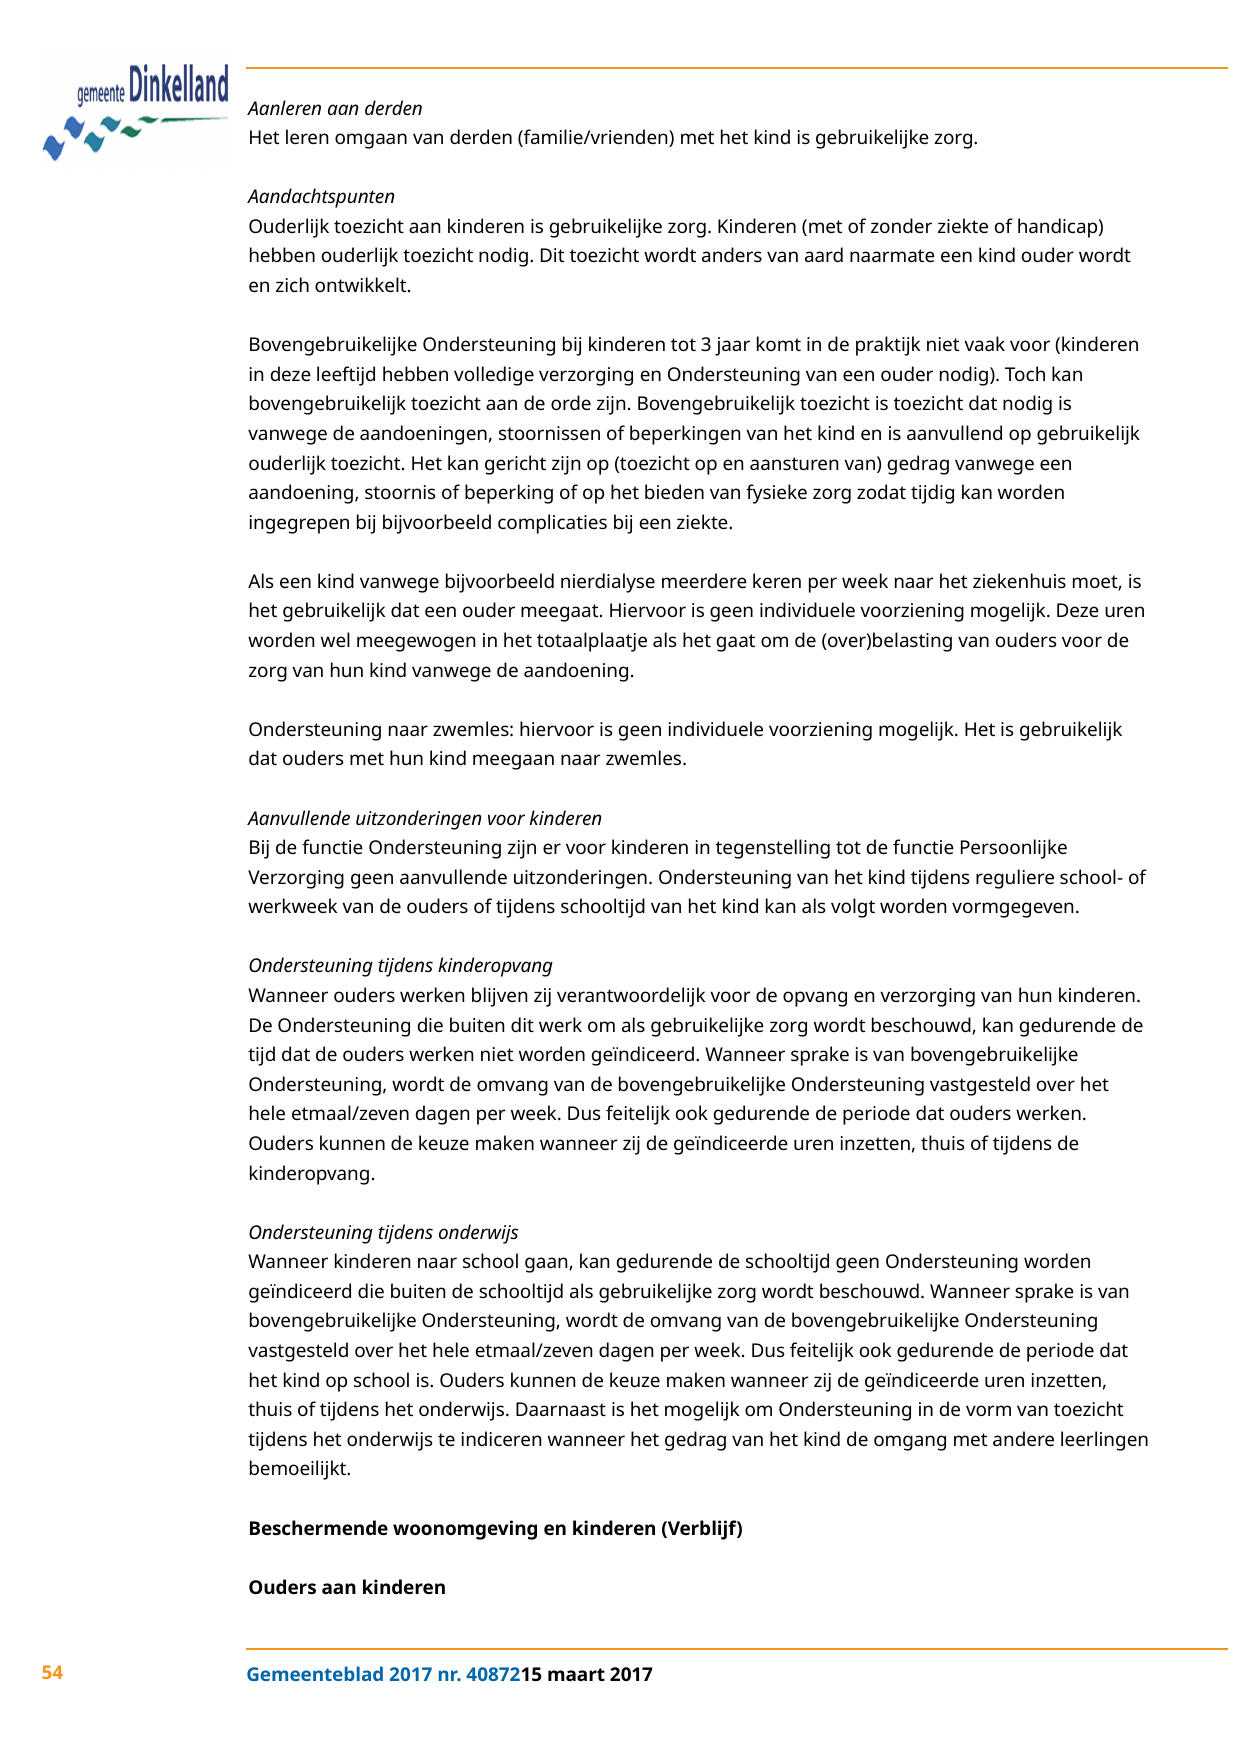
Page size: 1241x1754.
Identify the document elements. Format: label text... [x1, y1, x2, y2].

text Bij de functie Ondersteuning zijn er voor kinderen in tegenstelling tot de functie Persoonlijke Verzorging geen aanvullende uitzonderingen. Ondersteuning van het kind tijdens reguliere school- of werkweek van de ouders of tijdens schooltijd van het kind kan als volgt worden vormgegeven. [248, 834, 1152, 919]
text Ondersteuning tijdens onderwijs [248, 1219, 1152, 1245]
text Aanvullende uitzonderingen voor kinderen [248, 805, 1152, 831]
picture [41, 47, 231, 172]
text Aandachtspunten [248, 183, 1152, 209]
text Wanneer ouders werken blijven zij verantwoordelijk voor de opvang en verzorging van hun kinderen. De Ondersteuning die buiten dit werk om als gebruikelijke zorg wordt beschouwd, kan gedurende de tijd dat de ouders werken niet worden geïndiceerd. Wanneer sprake is van bovengebruikelijke Ondersteuning, wordt de omvang van de bovengebruikelijke Ondersteuning vastgesteld over het hele etmaal/zeven dagen per week. Dus feitelijk ook gedurende de periode dat ouders werken. Ouders kunnen de keuze maken wanneer zij de geïndiceerde uren inzetten, thuis of tijdens de kinderopvang. [248, 982, 1152, 1186]
text Beschermende woonomgeving en kinderen (Verblijf) [248, 1515, 1152, 1541]
text Als een kind vanwege bijvoorbeeld nierdialyse meerdere keren per week naar het ziekenhuis moet, is het gebruikelijk dat een ouder meegaat. Hiervoor is geen individuele voorziening mogelijk. Deze uren worden wel meegewogen in het totaalplaatje als het gaat om de (over)belasting van ouders voor de zorg van hun kind vanwege de aandoening. [248, 568, 1152, 683]
text Ondersteuning naar zwemles: hiervoor is geen individuele voorziening mogelijk. Het is gebruikelijk dat ouders met hun kind meegaan naar zwemles. [248, 716, 1152, 771]
text Bovengebruikelijke Ondersteuning bij kinderen tot 3 jaar komt in de praktijk niet vaak voor (kinderen in deze leeftijd hebben volledige verzorging en Ondersteuning van een ouder nodig). Toch kan bovengebruikelijk toezicht aan de orde zijn. Bovengebruikelijk toezicht is toezicht dat nodig is vanwege de aandoeningen, stoornissen of beperkingen van het kind en is aanvullend op gebruikelijk ouderlijk toezicht. Het kan gericht zijn op (toezicht op en aansturen van) gedrag vanwege een aandoening, stoornis of beperking of op het bieden van fysieke zorg zodat tijdig kan worden ingegrepen bij bijvoorbeeld complicaties bij een ziekte. [248, 331, 1152, 535]
text Ouderlijk toezicht aan kinderen is gebruikelijke zorg. Kinderen (met of zonder ziekte of handicap) hebben ouderlijk toezicht nodig. Dit toezicht wordt anders van aard naarmate een kind ouder wordt en zich ontwikkelt. [248, 213, 1152, 298]
text Het leren omgaan van derden (familie/vrienden) met het kind is gebruikelijke zorg. [248, 124, 1152, 150]
text Aanleren aan derden [248, 95, 1152, 121]
text Wanneer kinderen naar school gaan, kan gedurende de schooltijd geen Ondersteuning worden geïndiceerd die buiten de schooltijd als gebruikelijke zorg wordt beschouwd. Wanneer sprake is van bovengebruikelijke Ondersteuning, wordt de omvang van de bovengebruikelijke Ondersteuning vastgesteld over het hele etmaal/zeven dagen per week. Dus feitelijk ook gedurende de periode dat het kind op school is. Ouders kunnen de keuze maken wanneer zij de geïndiceerde uren inzetten, thuis of tijdens het onderwijs. Daarnaast is het mogelijk om Ondersteuning in de vorm van toezicht tijdens het onderwijs te indiceren wanneer het gedrag van het kind de omgang met andere leerlingen bemoeilijkt. [248, 1248, 1152, 1481]
text Ondersteuning tijdens kinderopvang [248, 953, 1152, 978]
text Ouders aan kinderen [248, 1574, 1152, 1600]
